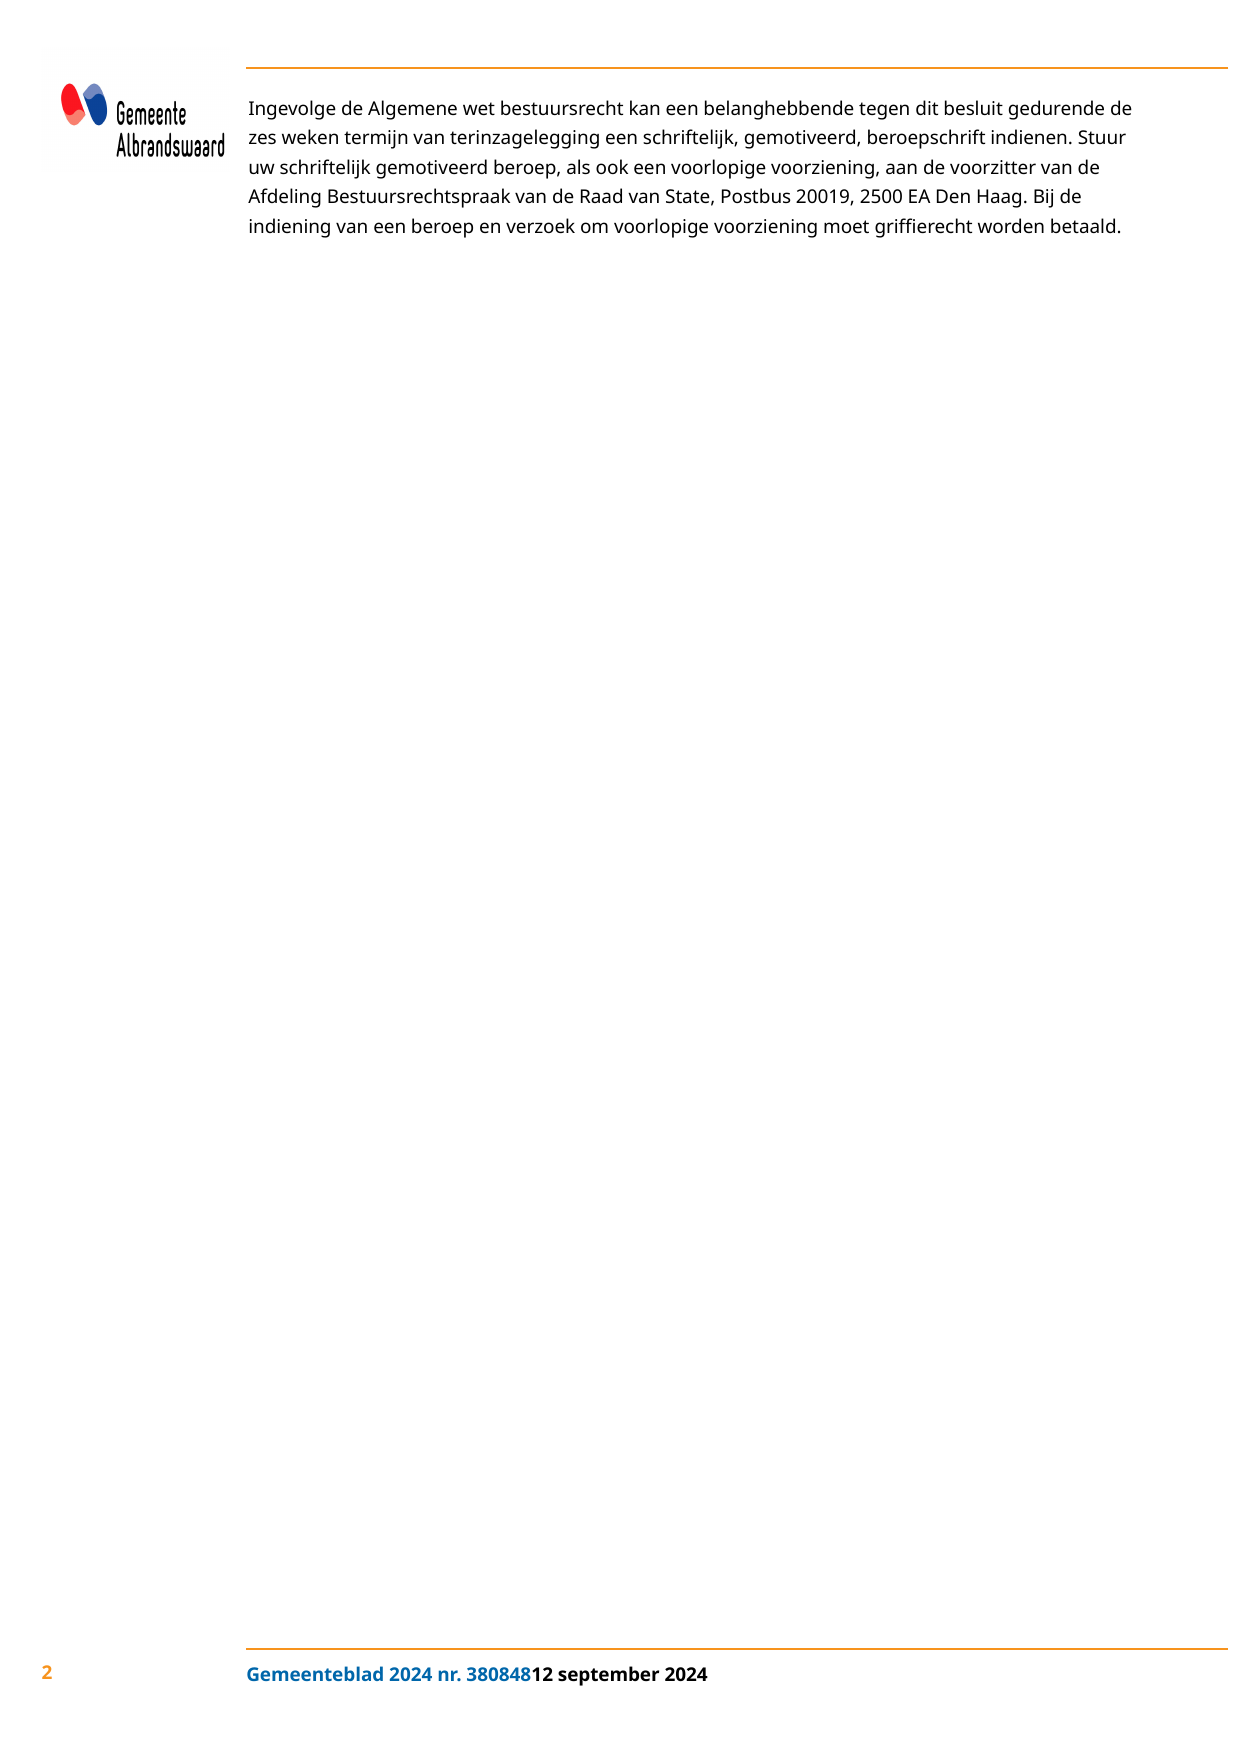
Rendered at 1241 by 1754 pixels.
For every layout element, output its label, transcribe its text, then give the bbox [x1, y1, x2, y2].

picture [41, 47, 231, 172]
text Ingevolge de Algemene wet bestuursrecht kan een belanghebbende tegen dit besluit gedurende de zes weken termijn van terinzagelegging een schriftelijk, gemotiveerd, beroepschrift indienen. Stuur uw schriftelijk gemotiveerd beroep, als ook een voorlopige voorziening, aan de voorzitter van de Afdeling Bestuursrechtspraak van de Raad van State, Postbus 20019, 2500 EA Den Haag. Bij de indiening van een beroep en verzoek om voorlopige voorziening moet griffierecht worden betaald. [248, 95, 1152, 239]
